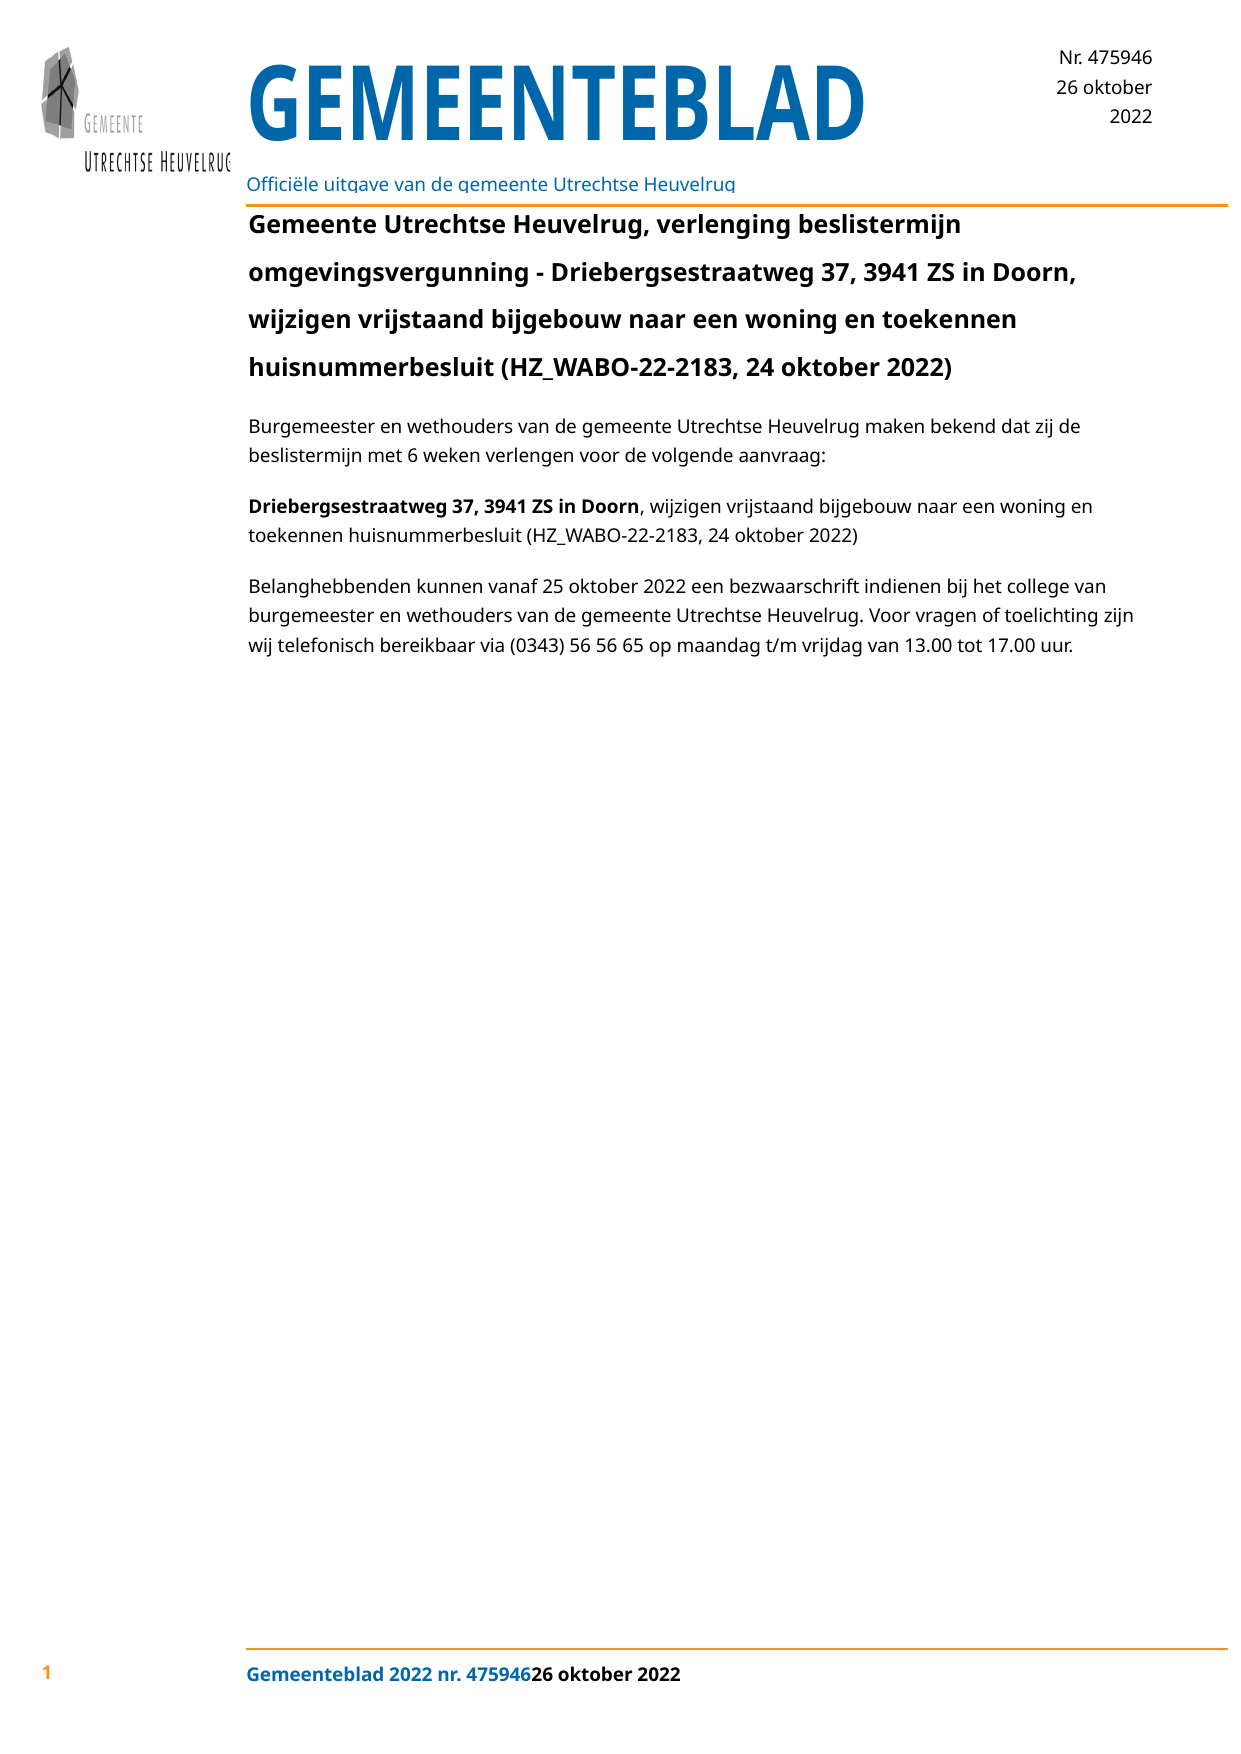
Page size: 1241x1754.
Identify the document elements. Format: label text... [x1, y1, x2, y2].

text Gemeente Utrechtse Heuvelrug, verlenging beslistermijn omgevingsvergunning - Driebergsestraatweg 37, 3941 ZS in Doorn, wijzigen vrijstaand bijgebouw naar een woning en toekennen huisnummerbesluit (HZ_WABO-22-2183, 24 oktober 2022) [248, 207, 1152, 384]
text Burgemeester en wethouders van de gemeente Utrechtse Heuvelrug maken bekend dat zij de beslistermijn met 6 weken verlengen voor de volgende aanvraag: [248, 413, 1152, 468]
text Belanghebbenden kunnen vanaf 25 oktober 2022 een bezwaarschrift indienen bij het college van burgemeester en wethouders van de gemeente Utrechtse Heuvelrug. Voor vragen of toelichting zijn wij telefonisch bereikbaar via (0343) 56 56 65 op maandag t/m vrijdag van 13.00 tot 17.00 uur. [248, 573, 1152, 658]
picture [41, 47, 231, 172]
text Driebergsestraatweg 37, 3941 ZS in Doorn, wijzigen vrijstaand bijgebouw naar een woning en toekennen huisnummerbesluit (HZ_WABO-22-2183, 24 oktober 2022) [248, 493, 1152, 548]
